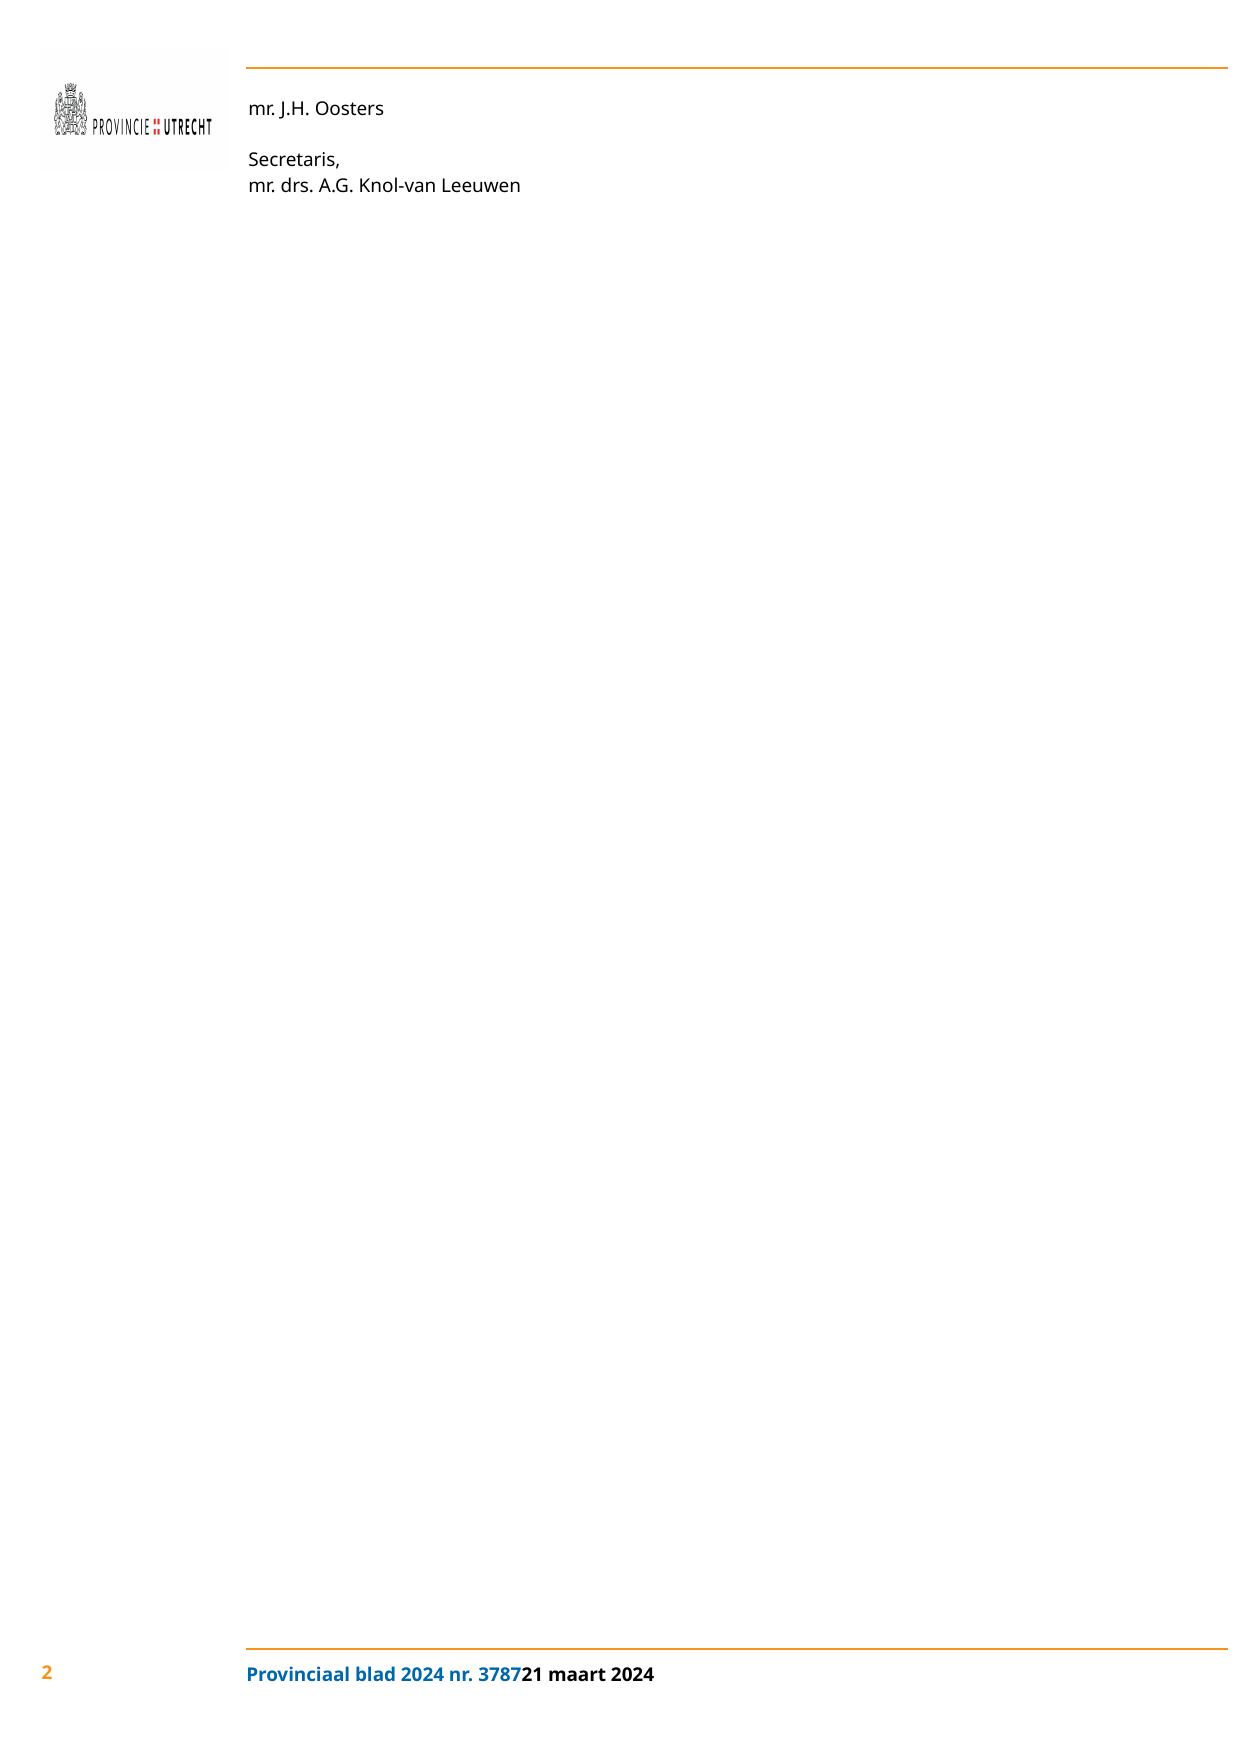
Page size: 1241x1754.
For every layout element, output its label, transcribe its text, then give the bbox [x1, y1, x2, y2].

text mr. drs. A.G. Knol-van Leeuwen [248, 172, 1152, 198]
picture [41, 47, 231, 172]
text mr. J.H. Oosters [248, 95, 1152, 121]
text Secretaris, [248, 146, 1152, 172]
